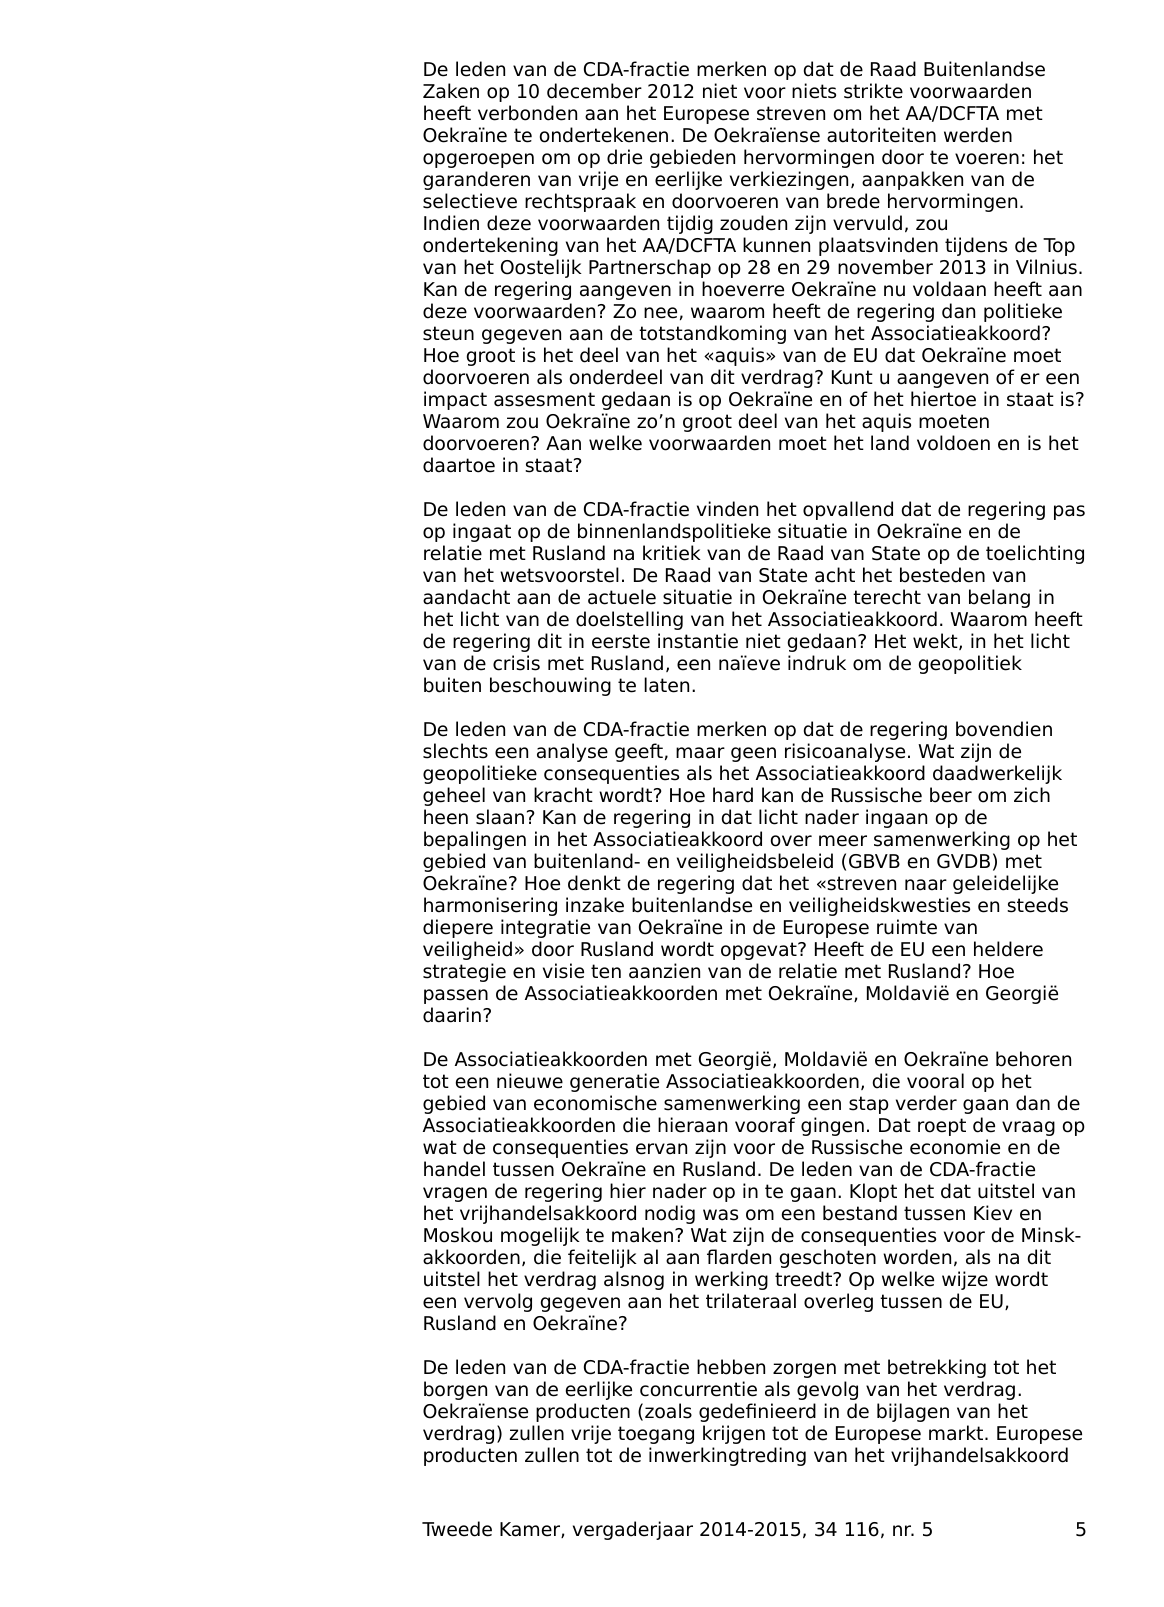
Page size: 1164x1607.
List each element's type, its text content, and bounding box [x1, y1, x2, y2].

text De leden van de CDA-fractie merken op dat de regering bovendien slechts een analyse geeft, maar geen risicoanalyse. Wat zijn de geopolitieke consequenties als het Associatieakkoord daadwerkelijk geheel van kracht wordt? Hoe hard kan de Russische beer om zich heen slaan? Kan de regering in dat licht nader ingaan op de bepalingen in het Associatieakkoord over meer samenwerking op het gebied van buitenland- en veiligheidsbeleid (GBVB en GVDB) met Oekraïne? Hoe denkt de regering dat het «streven naar geleidelijke harmonisering inzake buitenlandse en veiligheidskwesties en steeds diepere integratie van Oekraïne in de Europese ruimte van veiligheid» door Rusland wordt opgevat? Heeft de EU een heldere strategie en visie ten aanzien van de relatie met Rusland? Hoe passen de Associatieakkoorden met Oekraïne, Moldavië en Georgië daarin? [422, 719, 1087, 1027]
text De leden van de CDA-fractie vinden het opvallend dat de regering pas op ingaat op de binnenlandspolitieke situatie in Oekraïne en de relatie met Rusland na kritiek van de Raad van State op de toelichting van het wetsvoorstel. De Raad van State acht het besteden van aandacht aan de actuele situatie in Oekraïne terecht van belang in het licht van de doelstelling van het Associatieakkoord. Waarom heeft de regering dit in eerste instantie niet gedaan? Het wekt, in het licht van de crisis met Rusland, een naïeve indruk om de geopolitiek buiten beschouwing te laten. [422, 499, 1087, 697]
text De Associatieakkoorden met Georgië, Moldavië en Oekraïne behoren tot een nieuwe generatie Associatieakkoorden, die vooral op het gebied van economische samenwerking een stap verder gaan dan de Associatieakkoorden die hieraan vooraf gingen. Dat roept de vraag op wat de consequenties ervan zijn voor de Russische economie en de handel tussen Oekraïne en Rusland. De leden van de CDA-fractie vragen de regering hier nader op in te gaan. Klopt het dat uitstel van het vrijhandelsakkoord nodig was om een bestand tussen Kiev en Moskou mogelijk te maken? Wat zijn de consequenties voor de Minsk-akkoorden, die feitelijk al aan flarden geschoten worden, als na dit uitstel het verdrag alsnog in werking treedt? Op welke wijze wordt een vervolg gegeven aan het trilateraal overleg tussen de EU, Rusland en Oekraïne? [422, 1049, 1087, 1334]
text De leden van de CDA-fractie hebben zorgen met betrekking tot het borgen van de eerlijke concurrentie als gevolg van het verdrag. Oekraïense producten (zoals gedefinieerd in de bijlagen van het verdrag) zullen vrije toegang krijgen tot de Europese markt. Europese producten zullen tot de inwerkingtreding van het vrijhandelsakkoord [422, 1357, 1087, 1467]
text De leden van de CDA-fractie merken op dat de Raad Buitenlandse Zaken op 10 december 2012 niet voor niets strikte voorwaarden heeft verbonden aan het Europese streven om het AA/DCFTA met Oekraïne te ondertekenen. De Oekraïense autoriteiten werden opgeroepen om op drie gebieden hervormingen door te voeren: het garanderen van vrije en eerlijke verkiezingen, aanpakken van de selectieve rechtspraak en doorvoeren van brede hervormingen. Indien deze voorwaarden tijdig zouden zijn vervuld, zou ondertekening van het AA/DCFTA kunnen plaatsvinden tijdens de Top van het Oostelijk Partnerschap op 28 en 29 november 2013 in Vilnius. Kan de regering aangeven in hoeverre Oekraïne nu voldaan heeft aan deze voorwaarden? Zo nee, waarom heeft de regering dan politieke steun gegeven aan de totstandkoming van het Associatieakkoord? Hoe groot is het deel van het «aquis» van de EU dat Oekraïne moet doorvoeren als onderdeel van dit verdrag? Kunt u aangeven of er een impact assesment gedaan is op Oekraïne en of het hiertoe in staat is? Waarom zou Oekraïne zo’n groot deel van het aquis moeten doorvoeren? Aan welke voorwaarden moet het land voldoen en is het daartoe in staat? [422, 59, 1087, 477]
